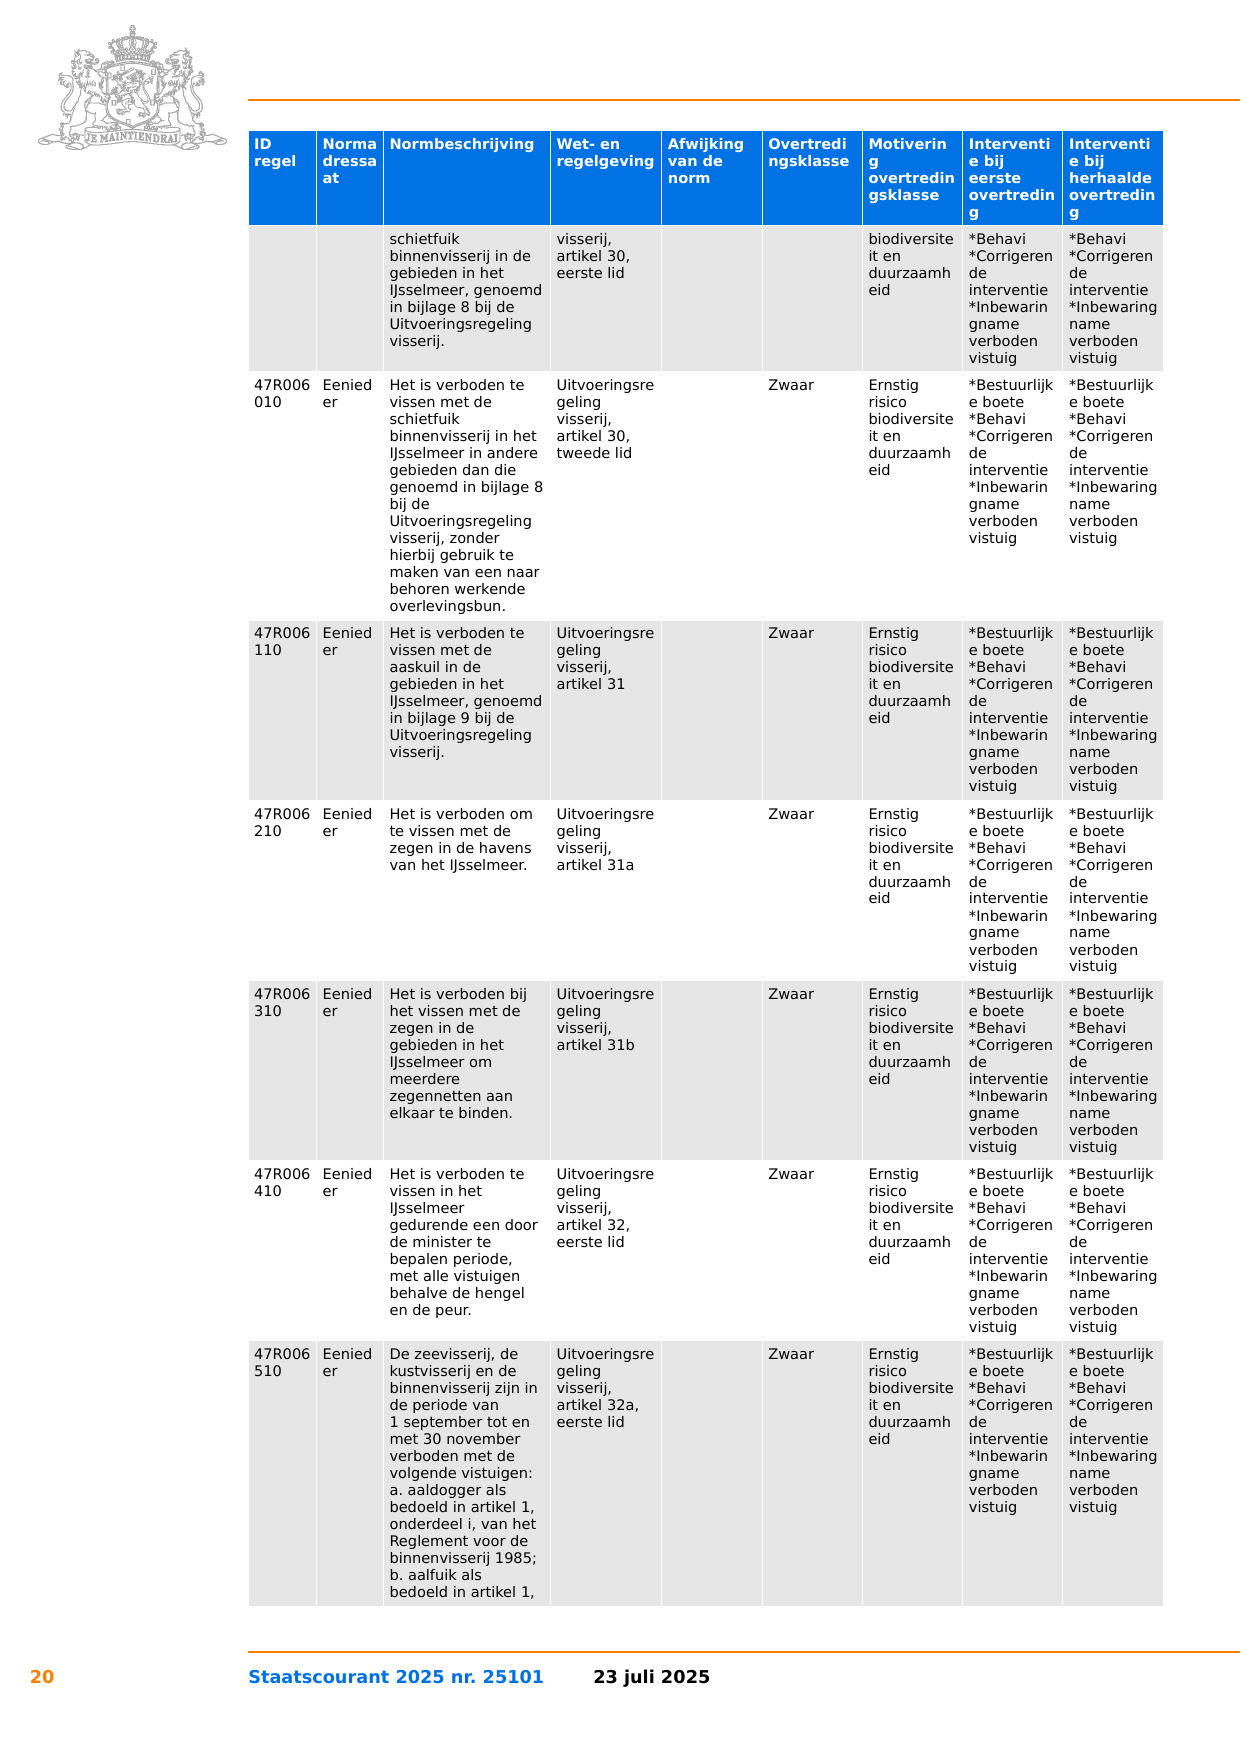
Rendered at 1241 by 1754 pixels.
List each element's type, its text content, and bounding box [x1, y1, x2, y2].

table_cell Het is verboden te vissen met de aaskuil in de gebieden in het IJsselmeer, genoemd in bijlage 9 bij de Uitvoeringsregeling visserij. [384, 621, 550, 800]
table_cell 47R006310 [249, 981, 316, 1160]
table_cell [662, 1161, 762, 1340]
table_cell Uitvoeringsregeling visserij, artikel 30, tweede lid [551, 373, 661, 619]
table_header Wet- en regelgeving [551, 131, 661, 225]
table_cell biodiversiteit en duurzaamheid [863, 226, 962, 371]
table_cell [662, 621, 762, 800]
table_header ID regel [249, 131, 316, 225]
table_cell [662, 226, 762, 371]
table_cell *Bestuurlijke boete *Behavi *Corrigerende interventie *Inbewaringname verboden vistuig [963, 801, 1062, 980]
table_cell 47R006210 [249, 801, 316, 980]
table_cell [662, 801, 762, 980]
table_cell Eenieder [317, 1341, 383, 1606]
table_cell De zeevisserij, de kustvisserij en de binnenvisserij zijn in de periode van 1 september tot en met 30 november verboden met de volgende vistuigen: a. aaldogger als bedoeld in artikel 1, onderdeel i, van het Reglement voor de binnenvisserij 1985; b. aalfuik als bedoeld in artikel 1, [384, 1341, 550, 1606]
table_cell Ernstig risico biodiversiteit en duurzaamheid [863, 621, 962, 800]
table_cell [662, 1341, 762, 1606]
table_cell visserij, artikel 30, eerste lid [551, 226, 661, 371]
table_cell *Bestuurlijke boete *Behavi *Corrigerende interventie *Inbewaringname verboden vistuig [963, 1341, 1062, 1606]
table_cell *Bestuurlijke boete *Behavi *Corrigerende interventie *Inbewaringname verboden vistuig [1063, 373, 1163, 619]
table_cell *Bestuurlijke boete *Behavi *Corrigerende interventie *Inbewaringname verboden vistuig [963, 981, 1062, 1160]
table_cell Ernstig risico biodiversiteit en duurzaamheid [863, 801, 962, 980]
table_cell Het is verboden om te vissen met de zegen in de havens van het IJsselmeer. [384, 801, 550, 980]
table_cell *Bestuurlijke boete *Behavi *Corrigerende interventie *Inbewaringname verboden vistuig [963, 621, 1062, 800]
table_header Normbeschrijving [384, 131, 550, 225]
table_cell Ernstig risico biodiversiteit en duurzaamheid [863, 373, 962, 619]
table_cell schietfuik binnenvisserij in de gebieden in het IJsselmeer, genoemd in bijlage 8 bij de Uitvoeringsregeling visserij. [384, 226, 550, 371]
table_cell [662, 373, 762, 619]
table_cell [249, 226, 316, 371]
table_header Normadressaat [317, 131, 383, 225]
table_cell *Bestuurlijke boete *Behavi *Corrigerende interventie *Inbewaringname verboden vistuig [963, 373, 1062, 619]
table_header Afwijking van de norm [662, 131, 762, 225]
table_cell Eenieder [317, 801, 383, 980]
table_cell Zwaar [763, 801, 862, 980]
table_cell Het is verboden te vissen in het IJsselmeer gedurende een door de minister te bepalen periode, met alle vistuigen behalve de hengel en de peur. [384, 1161, 550, 1340]
table_header Overtredingsklasse [763, 131, 862, 225]
picture [38, 25, 227, 150]
table_cell *Bestuurlijke boete *Behavi *Corrigerende interventie *Inbewaringname verboden vistuig [1063, 621, 1163, 800]
table_header Interventie bij herhaalde overtreding [1063, 131, 1163, 225]
table_cell Het is verboden bij het vissen met de zegen in de gebieden in het IJsselmeer om meerdere zegennetten aan elkaar te binden. [384, 981, 550, 1160]
table_cell Eenieder [317, 373, 383, 619]
table_cell Ernstig risico biodiversiteit en duurzaamheid [863, 981, 962, 1160]
table_cell Zwaar [763, 373, 862, 619]
table_cell *Behavi *Corrigerende interventie *Inbewaringname verboden vistuig [963, 226, 1062, 371]
table_cell Zwaar [763, 621, 862, 800]
table_cell *Bestuurlijke boete *Behavi *Corrigerende interventie *Inbewaringname verboden vistuig [1063, 1341, 1163, 1606]
table_cell Uitvoeringsregeling visserij, artikel 32, eerste lid [551, 1161, 661, 1340]
table_cell 47R006110 [249, 621, 316, 800]
table_cell *Bestuurlijke boete *Behavi *Corrigerende interventie *Inbewaringname verboden vistuig [1063, 981, 1163, 1160]
table_cell Ernstig risico biodiversiteit en duurzaamheid [863, 1161, 962, 1340]
table_cell Eenieder [317, 621, 383, 800]
table_cell Ernstig risico biodiversiteit en duurzaamheid [863, 1341, 962, 1606]
table_cell Uitvoeringsregeling visserij, artikel 32a, eerste lid [551, 1341, 661, 1606]
table_cell Uitvoeringsregeling visserij, artikel 31a [551, 801, 661, 980]
table_cell *Bestuurlijke boete *Behavi *Corrigerende interventie *Inbewaringname verboden vistuig [1063, 1161, 1163, 1340]
table_cell Eenieder [317, 981, 383, 1160]
table_cell *Behavi *Corrigerende interventie *Inbewaringname verboden vistuig [1063, 226, 1163, 371]
table_cell 47R006410 [249, 1161, 316, 1340]
table_cell Uitvoeringsregeling visserij, artikel 31b [551, 981, 661, 1160]
table_cell Eenieder [317, 1161, 383, 1340]
table_cell Het is verboden te vissen met de schietfuik binnenvisserij in het IJsselmeer in andere gebieden dan die genoemd in bijlage 8 bij de Uitvoeringsregeling visserij, zonder hierbij gebruik te maken van een naar behoren werkende overlevingsbun. [384, 373, 550, 619]
table_cell Zwaar [763, 1161, 862, 1340]
table_cell 47R006510 [249, 1341, 316, 1606]
table_header Interventie bij eerste overtreding [963, 131, 1062, 225]
table_cell Zwaar [763, 981, 862, 1160]
table_header Motivering overtredingsklasse [863, 131, 962, 225]
table_cell [662, 981, 762, 1160]
table_cell [317, 226, 383, 371]
table_cell *Bestuurlijke boete *Behavi *Corrigerende interventie *Inbewaringname verboden vistuig [963, 1161, 1062, 1340]
table_cell Zwaar [763, 1341, 862, 1606]
table_cell Uitvoeringsregeling visserij, artikel 31 [551, 621, 661, 800]
table_cell [763, 226, 862, 371]
table_cell 47R006010 [249, 373, 316, 619]
table_cell *Bestuurlijke boete *Behavi *Corrigerende interventie *Inbewaringname verboden vistuig [1063, 801, 1163, 980]
